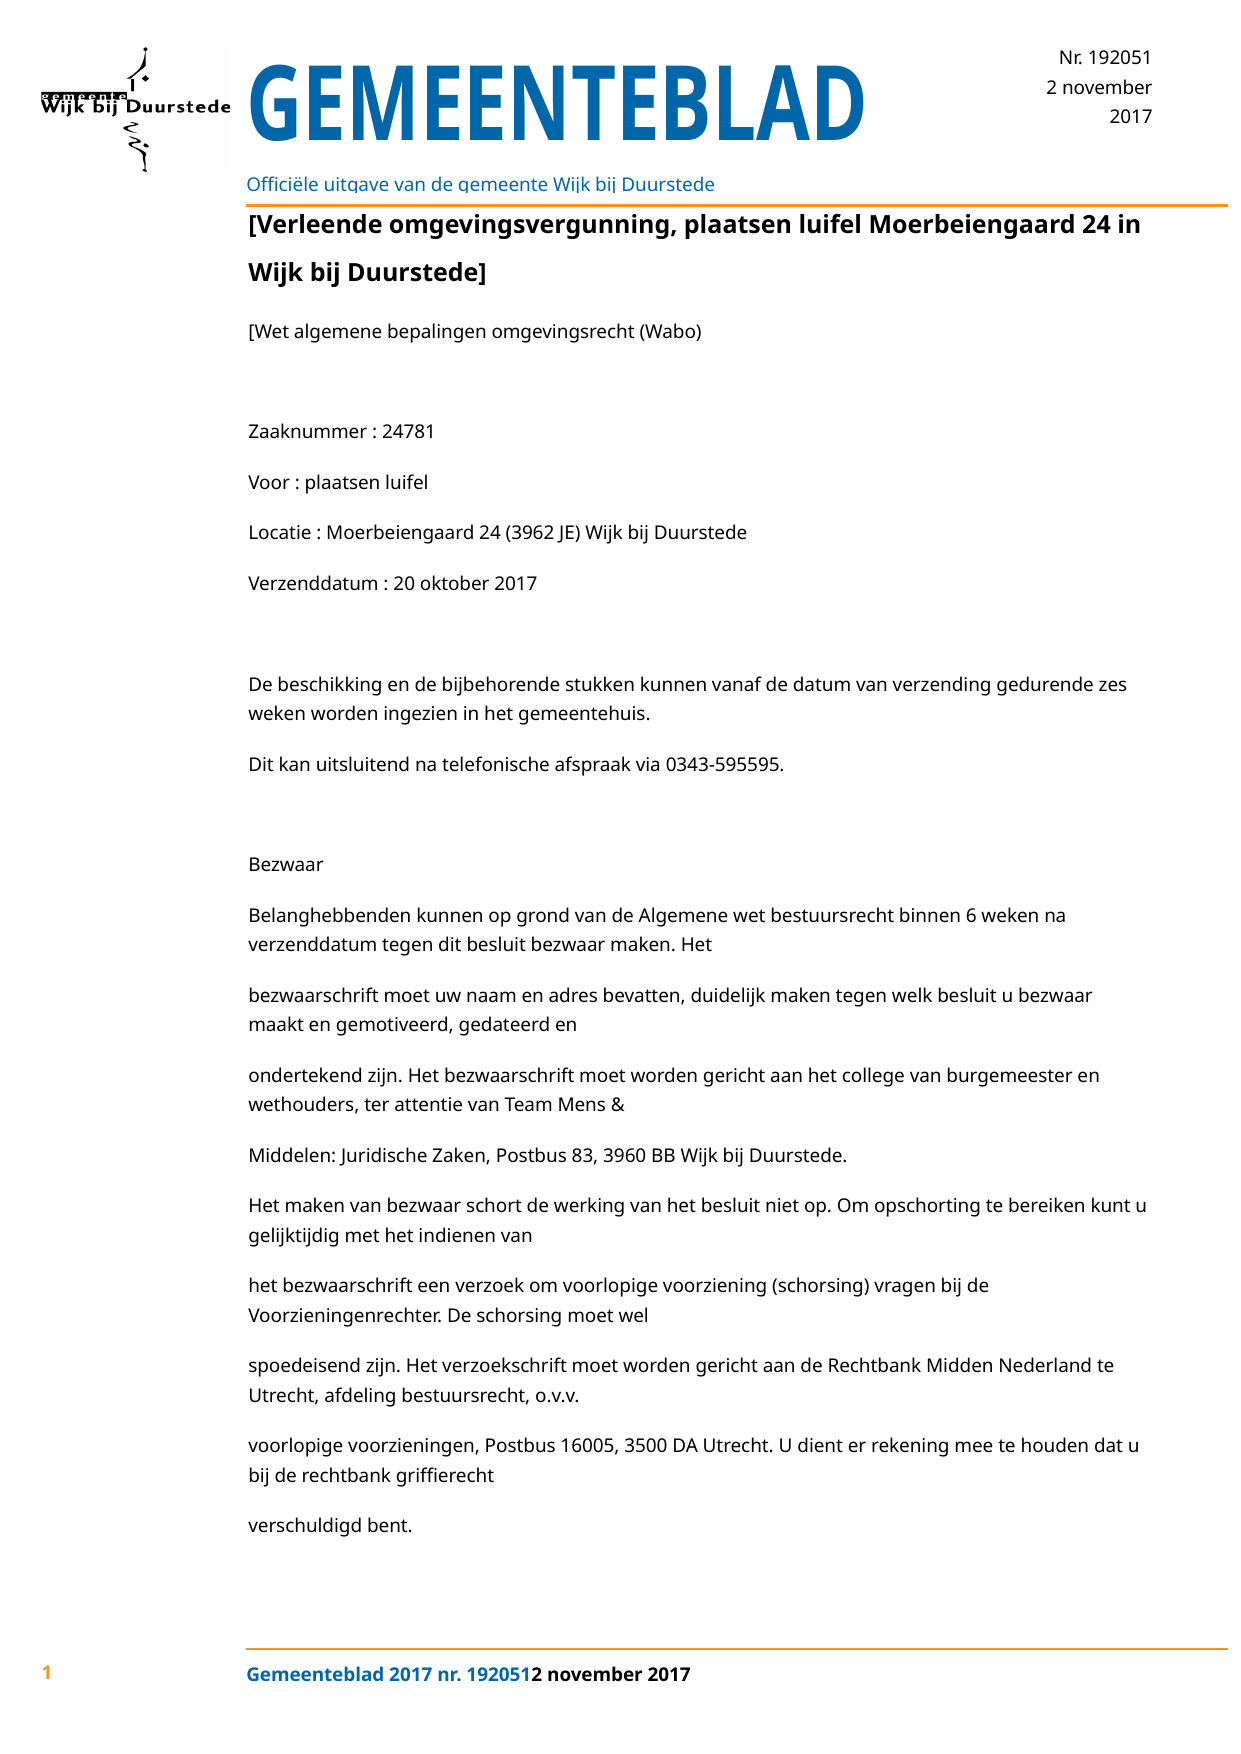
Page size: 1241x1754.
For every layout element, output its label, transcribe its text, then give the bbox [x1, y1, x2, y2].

text Locatie : Moerbeiengaard 24 (3962 JE) Wijk bij Duurstede [248, 519, 1152, 545]
text het bezwaarschrift een verzoek om voorlopige voorziening (schorsing) vragen bij de Voorzieningenrechter. De schorsing moet wel [248, 1272, 1152, 1328]
text Middelen: Juridische Zaken, Postbus 83, 3960 BB Wijk bij Duurstede. [248, 1142, 1152, 1168]
text ondertekend zijn. Het bezwaarschrift moet worden gericht aan het college van burgemeester en wethouders, ter attentie van Team Mens & [248, 1062, 1152, 1117]
text bezwaarschrift moet uw naam en adres bevatten, duidelijk maken tegen welk besluit u bezwaar maakt en gemotiveerd, gedateerd en [248, 982, 1152, 1037]
text [Wet algemene bepalingen omgevingsrecht (Wabo) [248, 318, 1152, 344]
text voorlopige voorzieningen, Postbus 16005, 3500 DA Utrecht. U dient er rekening mee te houden dat u bij de rechtbank griffierecht [248, 1432, 1152, 1488]
text Dit kan uitsluitend na telefonische afspraak via 0343-595595. [248, 751, 1152, 777]
text Belanghebbenden kunnen op grond van de Algemene wet bestuursrecht binnen 6 weken na verzenddatum tegen dit besluit bezwaar maken. Het [248, 902, 1152, 957]
picture [41, 47, 231, 172]
text [Verleende omgevingsvergunning, plaatsen luifel Moerbeiengaard 24 in Wijk bij Duurstede] [248, 207, 1152, 288]
text verschuldigd bent. [248, 1512, 1152, 1538]
text De beschikking en de bijbehorende stukken kunnen vanaf de datum van verzending gedurende zes weken worden ingezien in het gemeentehuis. [248, 671, 1152, 726]
text Zaaknummer : 24781 [248, 419, 1152, 444]
text spoedeisend zijn. Het verzoekschrift moet worden gericht aan de Rechtbank Midden Nederland te Utrecht, afdeling bestuursrecht, o.v.v. [248, 1352, 1152, 1408]
text Verzenddatum : 20 oktober 2017 [248, 570, 1152, 596]
text Voor : plaatsen luifel [248, 469, 1152, 495]
text Het maken van bezwaar schort de werking van het besluit niet op. Om opschorting te bereiken kunt u gelijktijdig met het indienen van [248, 1192, 1152, 1248]
text Bezwaar [248, 852, 1152, 877]
